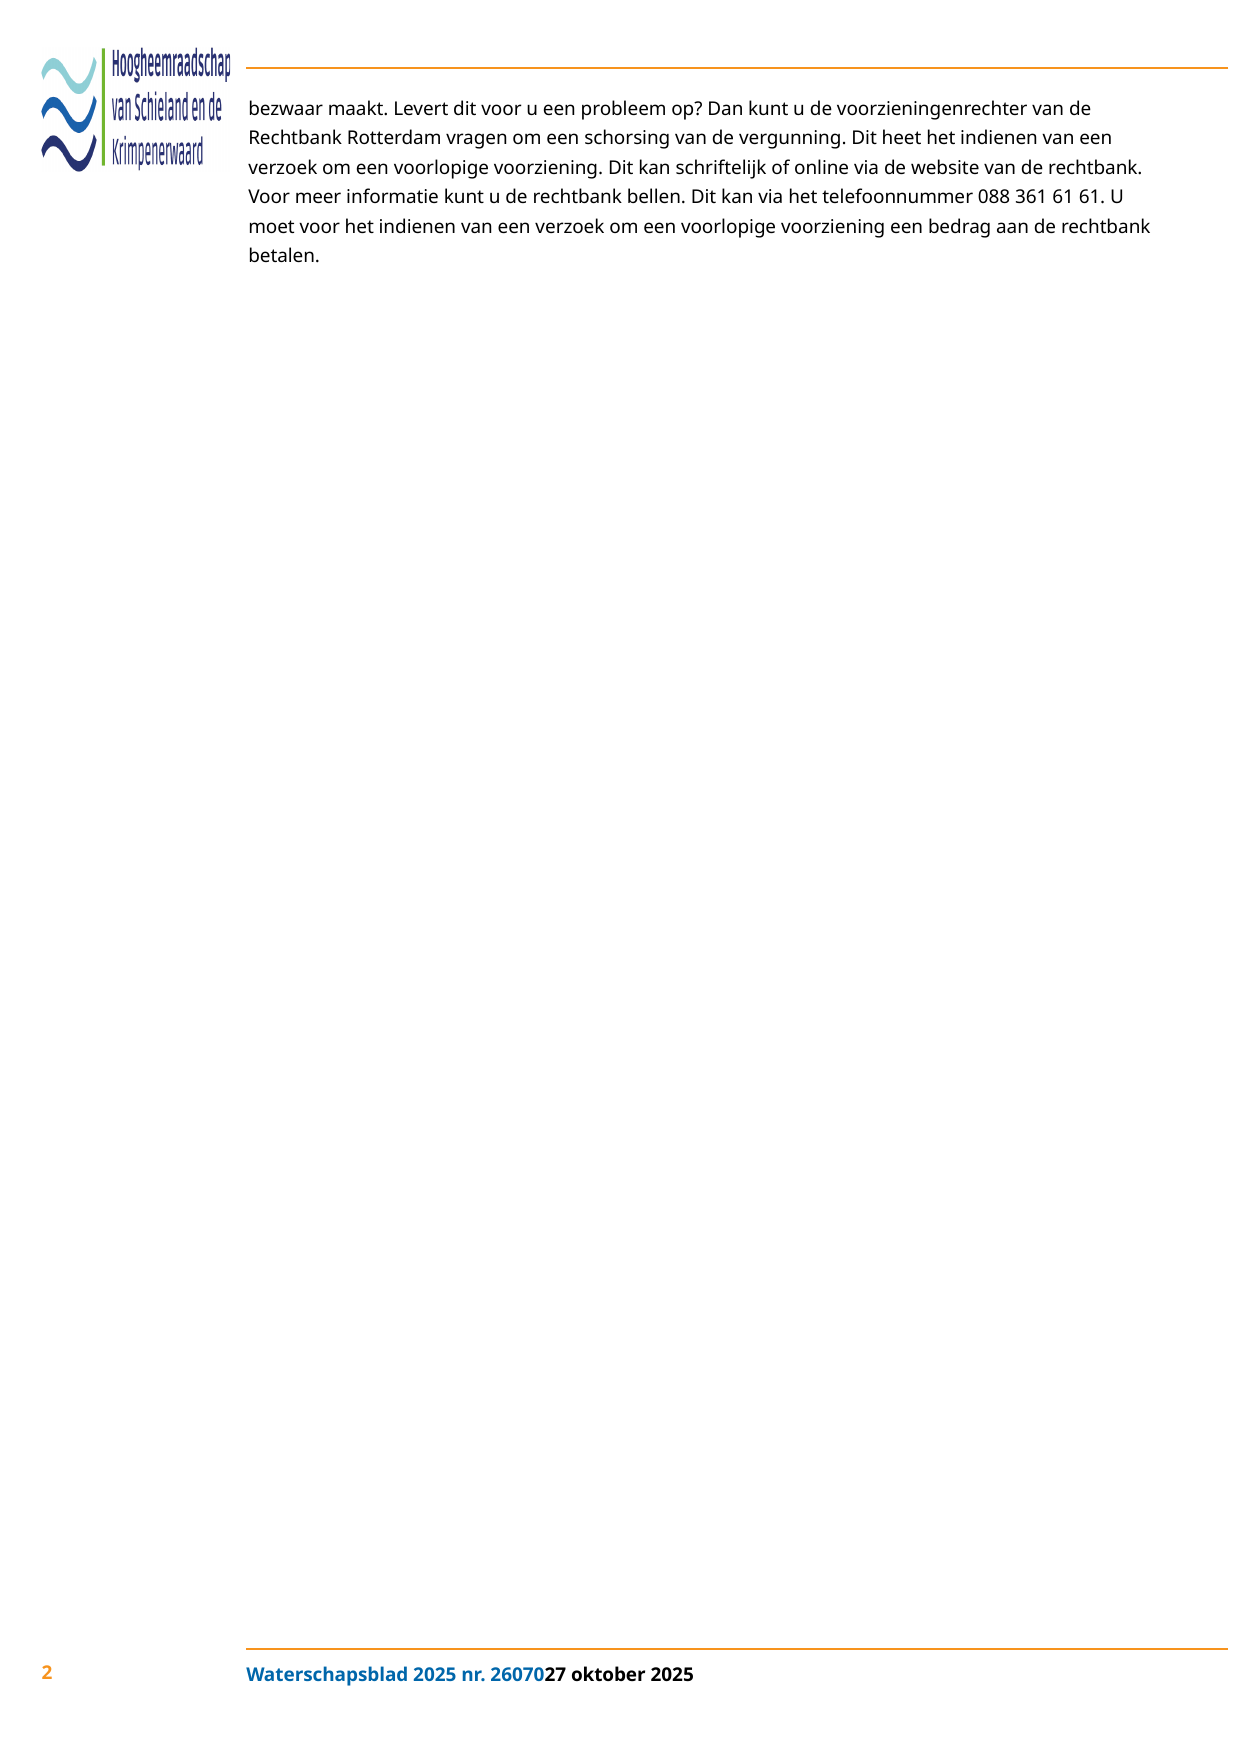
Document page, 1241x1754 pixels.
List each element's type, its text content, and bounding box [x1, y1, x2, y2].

picture [41, 47, 231, 172]
text bezwaar maakt. Levert dit voor u een probleem op? Dan kunt u de voorzieningenrechter van de Rechtbank Rotterdam vragen om een schorsing van de vergunning. Dit heet het indienen van een verzoek om een voorlopige voorziening. Dit kan schriftelijk of online via de website van de rechtbank. Voor meer informatie kunt u de rechtbank bellen. Dit kan via het telefoonnummer 088 361 61 61. U moet voor het indienen van een verzoek om een voorlopige voorziening een bedrag aan de rechtbank betalen. [248, 95, 1152, 268]
